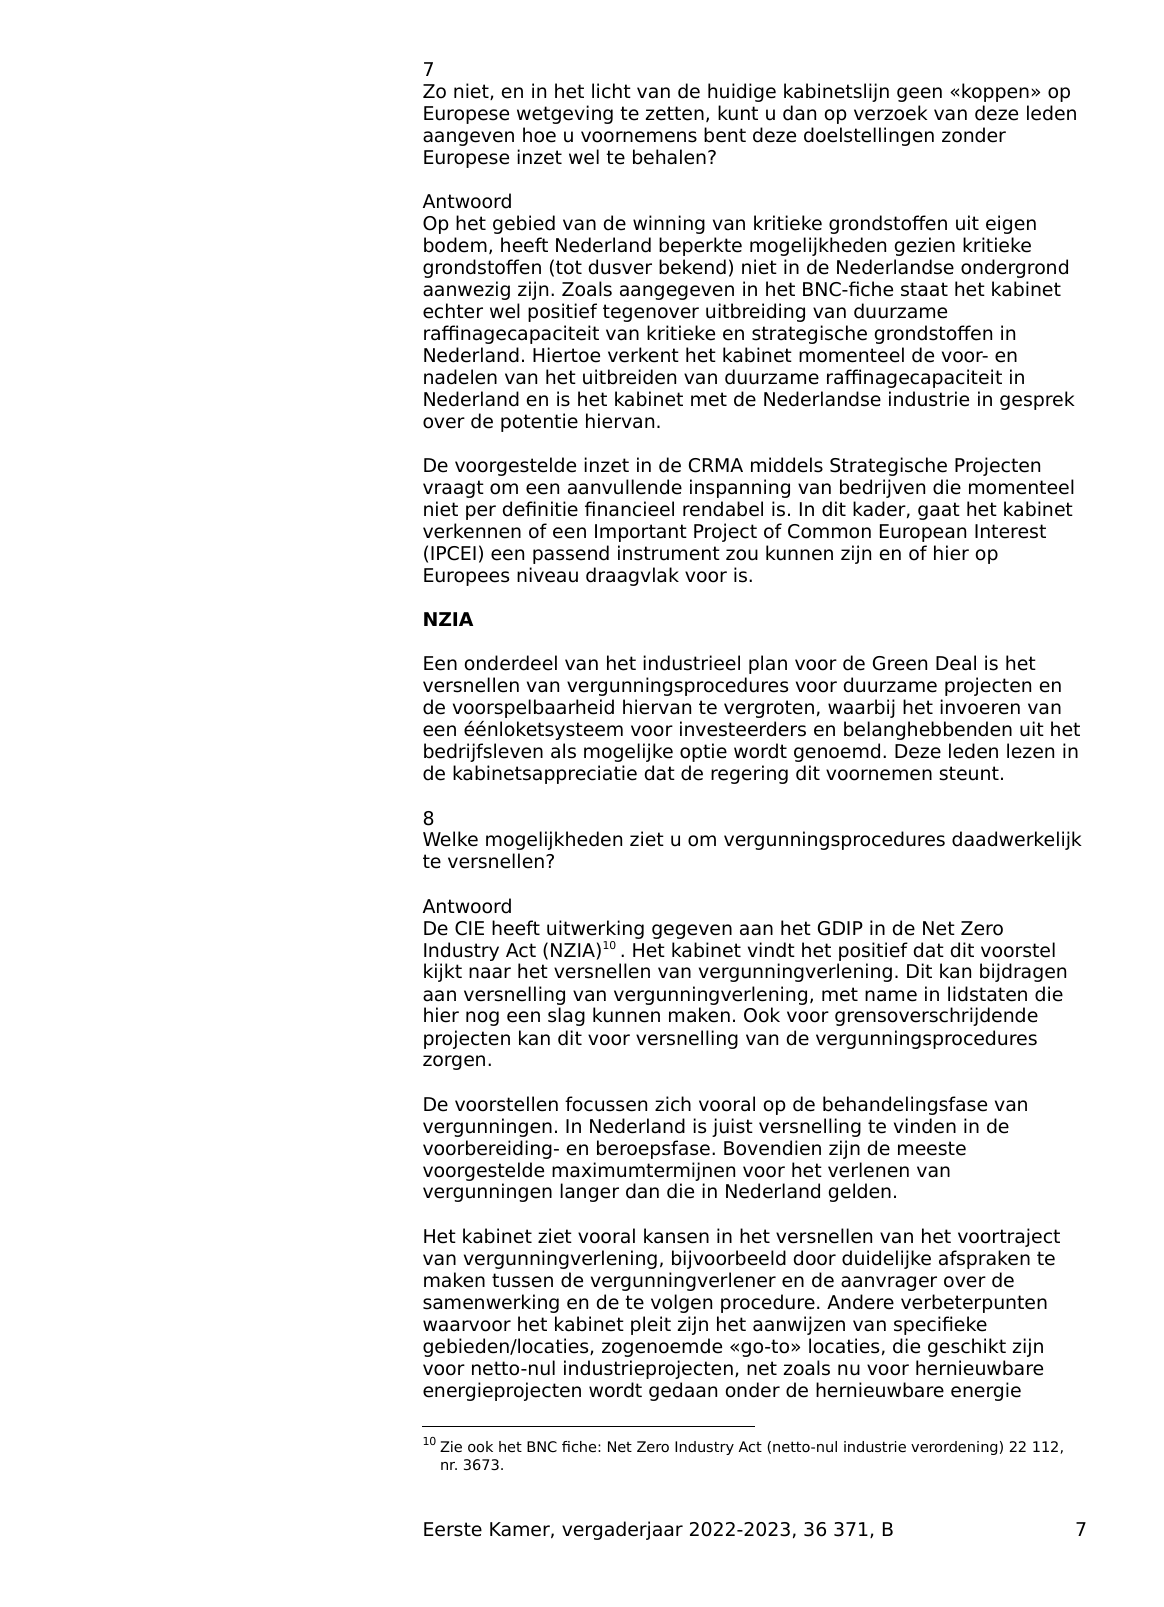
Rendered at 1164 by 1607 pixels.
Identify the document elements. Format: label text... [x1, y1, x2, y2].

text 7 [422, 59, 1087, 81]
text Een onderdeel van het industrieel plan voor de Green Deal is het versnellen van vergunningsprocedures voor duurzame projecten en de voorspelbaarheid hiervan te vergroten, waarbij het invoeren van een éénloketsysteem voor investeerders en belanghebbenden uit het bedrijfsleven als mogelijke optie wordt genoemd. Deze leden lezen in de kabinetsappreciatie dat de regering dit voornemen steunt. [422, 653, 1087, 785]
text Het kabinet ziet vooral kansen in het versnellen van het voortraject van vergunningverlening, bijvoorbeeld door duidelijke afspraken te maken tussen de vergunningverlener en de aanvrager over de samenwerking en de te volgen procedure. Andere verbeterpunten waarvoor het kabinet pleit zijn het aanwijzen van specifieke gebieden/locaties, zogenoemde «go-to» locaties, die geschikt zijn voor netto-nul industrieprojecten, net zoals nu voor hernieuwbare energieprojecten wordt gedaan onder de hernieuwbare energie [422, 1226, 1087, 1401]
text Welke mogelijkheden ziet u om vergunningsprocedures daadwerkelijk te versnellen? [422, 829, 1087, 873]
text Zie ook het BNC fiche: Net Zero Industry Act (netto-nul industrie verordening) 22 112, nr. 3673. [422, 1435, 1087, 1474]
text 8 [422, 807, 1087, 829]
text De voorgestelde inzet in de CRMA middels Strategische Projecten vraagt om een aanvullende inspanning van bedrijven die momenteel niet per definitie financieel rendabel is. In dit kader, gaat het kabinet verkennen of een Important Project of Common European Interest (IPCEI) een passend instrument zou kunnen zijn en of hier op Europees niveau draagvlak voor is. [422, 455, 1087, 587]
text Antwoord [422, 896, 1087, 917]
text Zo niet, en in het licht van de huidige kabinetslijn geen «koppen» op Europese wetgeving te zetten, kunt u dan op verzoek van deze leden aangeven hoe u voornemens bent deze doelstellingen zonder Europese inzet wel te behalen? [422, 81, 1087, 169]
text De CIE heeft uitwerking gegeven aan het GDIP in de Net Zero Industry Act (NZIA). Het kabinet vindt het positief dat dit voorstel kijkt naar het versnellen van vergunningverlening. Dit kan bijdragen aan versnelling van vergunningverlening, met name in lidstaten die hier nog een slag kunnen maken. Ook voor grensoverschrijdende projecten kan dit voor versnelling van de vergunningsprocedures zorgen. [422, 917, 1087, 1071]
text Op het gebied van de winning van kritieke grondstoffen uit eigen bodem, heeft Nederland beperkte mogelijkheden gezien kritieke grondstoffen (tot dusver bekend) niet in de Nederlandse ondergrond aanwezig zijn. Zoals aangegeven in het BNC-fiche staat het kabinet echter wel positief tegenover uitbreiding van duurzame raffinagecapaciteit van kritieke en strategische grondstoffen in Nederland. Hiertoe verkent het kabinet momenteel de voor- en nadelen van het uitbreiden van duurzame raffinagecapaciteit in Nederland en is het kabinet met de Nederlandse industrie in gesprek over de potentie hiervan. [422, 213, 1087, 433]
text De voorstellen focussen zich vooral op de behandelingsfase van vergunningen. In Nederland is juist versnelling te vinden in de voorbereiding- en beroepsfase. Bovendien zijn de meeste voorgestelde maximumtermijnen voor het verlenen van vergunningen langer dan die in Nederland gelden. [422, 1093, 1087, 1203]
subtitle NZIA [422, 609, 1087, 631]
text Antwoord [422, 191, 1087, 213]
